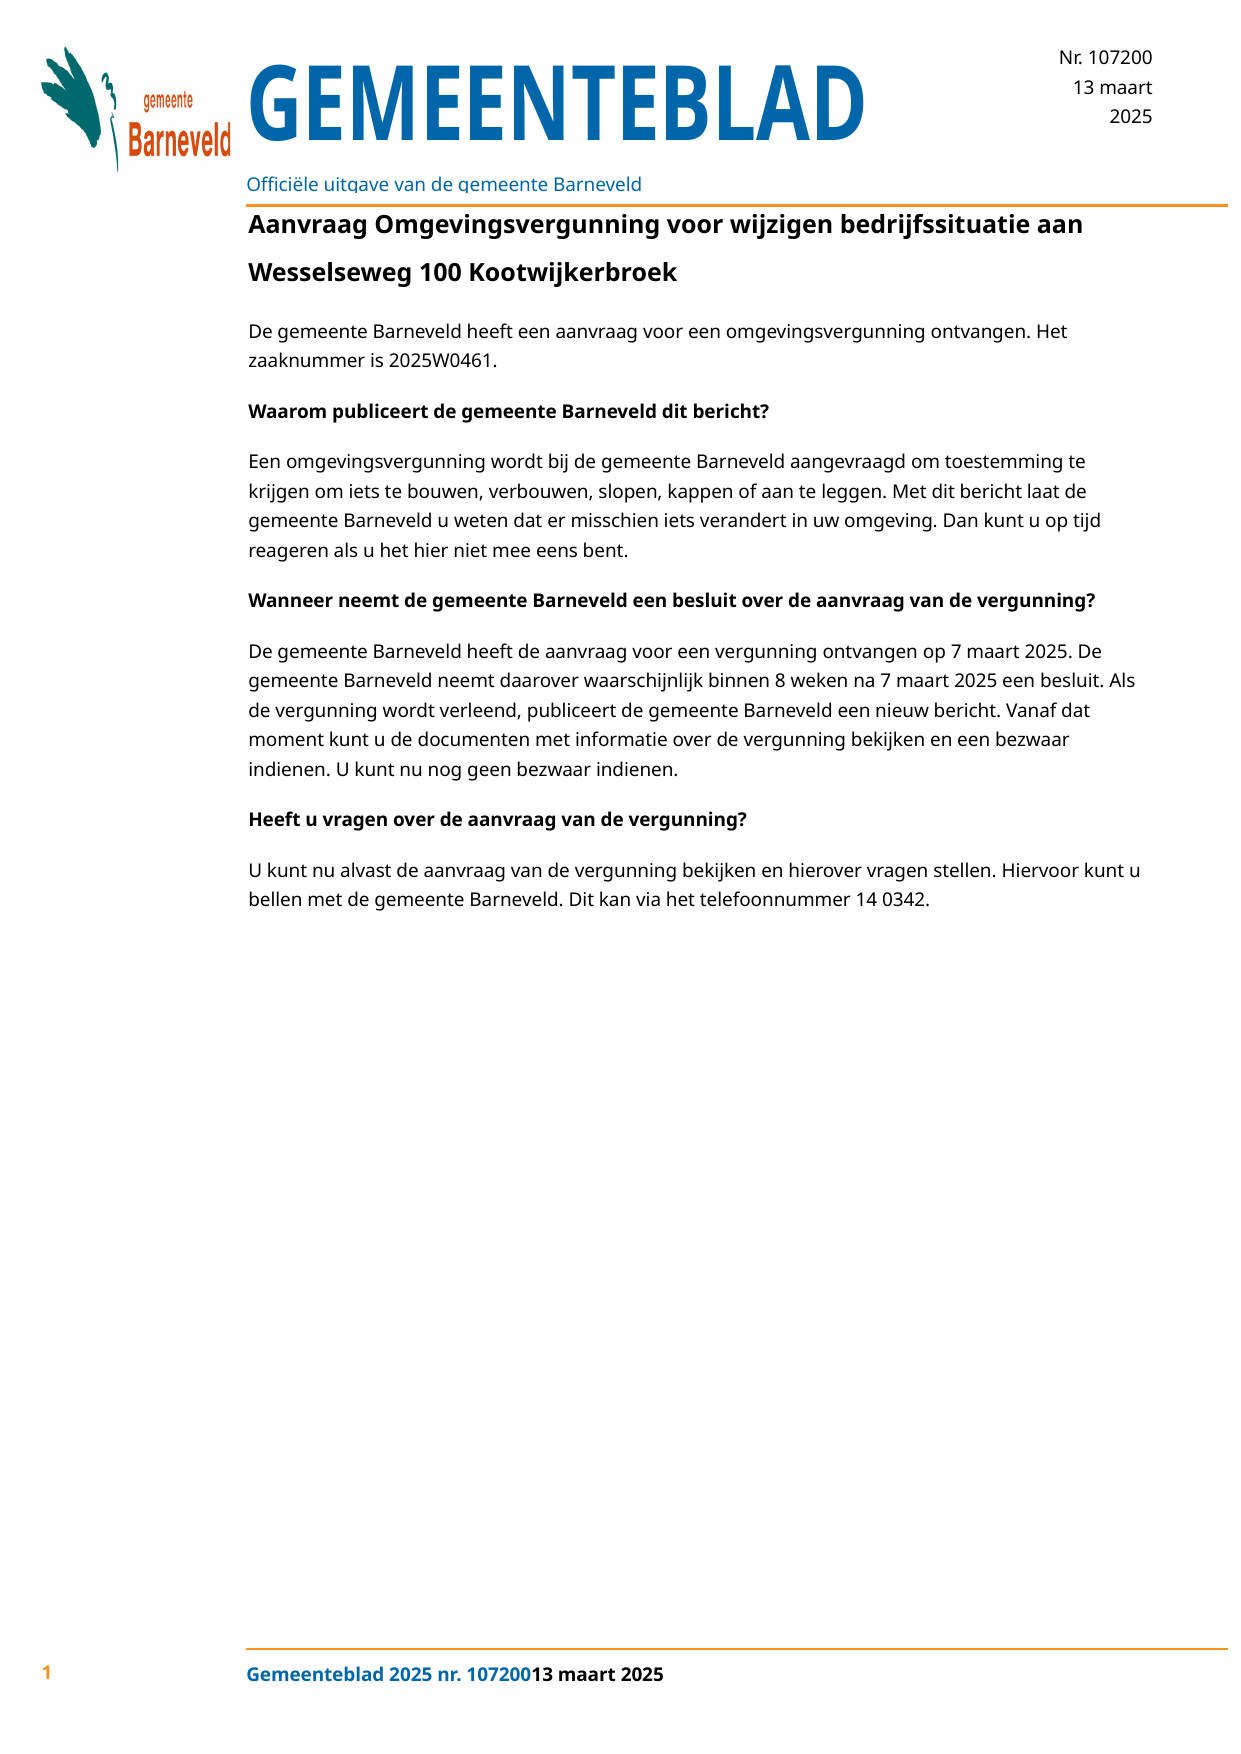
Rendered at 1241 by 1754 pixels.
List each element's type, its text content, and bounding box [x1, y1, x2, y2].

text Wanneer neemt de gemeente Barneveld een besluit over de aanvraag van de vergunning? [248, 587, 1152, 613]
text Heeft u vragen over de aanvraag van de vergunning? [248, 807, 1152, 832]
text Een omgevingsvergunning wordt bij de gemeente Barneveld aangevraagd om toestemming te krijgen om iets te bouwen, verbouwen, slopen, kappen of aan te leggen. Met dit bericht laat de gemeente Barneveld u weten dat er misschien iets verandert in uw omgeving. Dan kunt u op tijd reageren als u het hier niet mee eens bent. [248, 448, 1152, 563]
picture [41, 47, 231, 172]
text De gemeente Barneveld heeft een aanvraag voor een omgevingsvergunning ontvangen. Het zaaknummer is 2025W0461. [248, 318, 1152, 373]
text Waarom publiceert de gemeente Barneveld dit bericht? [248, 398, 1152, 424]
text De gemeente Barneveld heeft de aanvraag voor een vergunning ontvangen op 7 maart 2025. De gemeente Barneveld neemt daarover waarschijnlijk binnen 8 weken na 7 maart 2025 een besluit. Als de vergunning wordt verleend, publiceert de gemeente Barneveld een nieuw bericht. Vanaf dat moment kunt u de documenten met informatie over de vergunning bekijken en een bezwaar indienen. U kunt nu nog geen bezwaar indienen. [248, 638, 1152, 782]
text Aanvraag Omgevingsvergunning voor wijzigen bedrijfssituatie aan Wesselseweg 100 Kootwijkerbroek [248, 207, 1152, 288]
text U kunt nu alvast de aanvraag van de vergunning bekijken en hierover vragen stellen. Hiervoor kunt u bellen met de gemeente Barneveld. Dit kan via het telefoonnummer 14 0342. [248, 857, 1152, 912]
